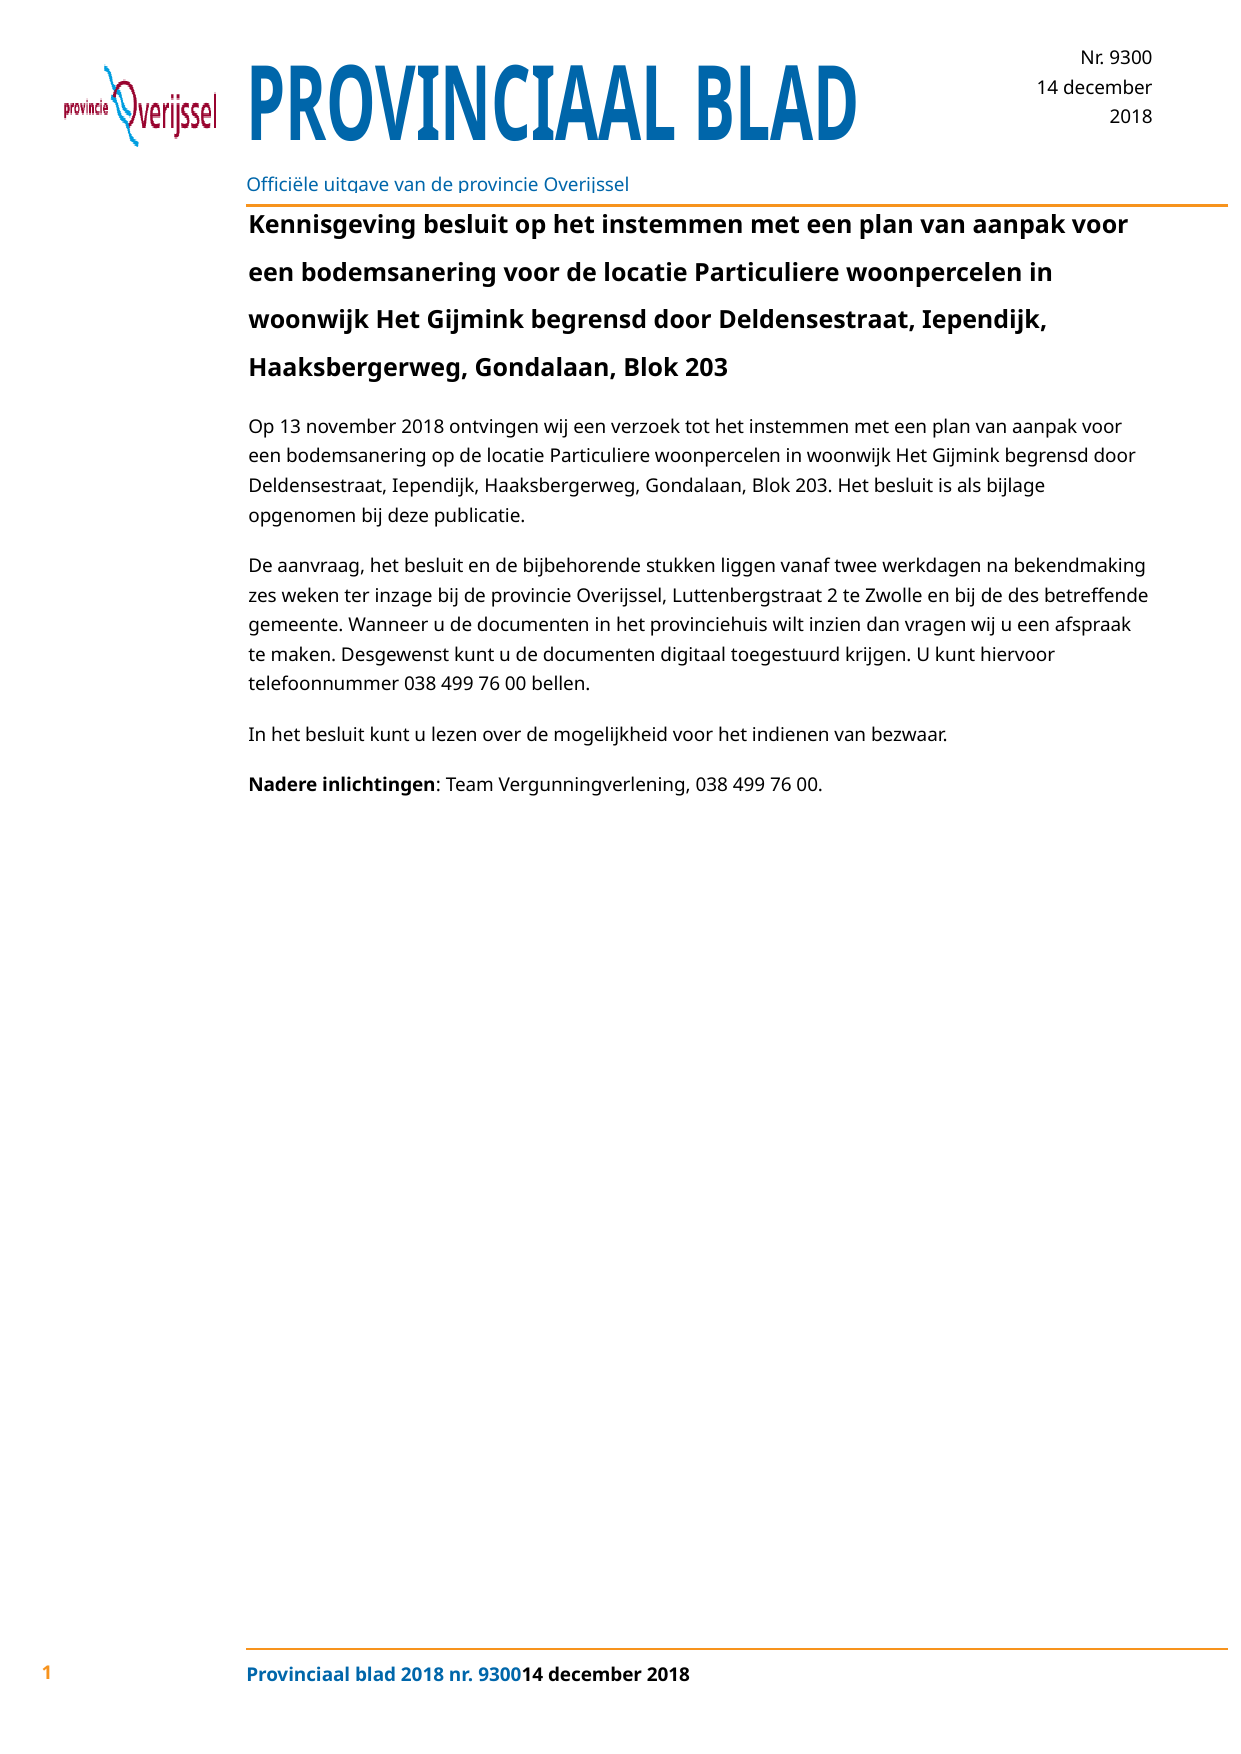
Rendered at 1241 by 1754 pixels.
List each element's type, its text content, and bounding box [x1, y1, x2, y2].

text Nadere inlichtingen: Team Vergunningverlening, 038 499 76 00. [248, 771, 1152, 797]
text Kennisgeving besluit op het instemmen met een plan van aanpak voor een bodemsanering voor de locatie Particuliere woonpercelen in woonwijk Het Gijmink begrensd door Deldensestraat, Iependijk, Haaksbergerweg, Gondalaan, Blok 203 [248, 207, 1152, 384]
picture [41, 47, 231, 172]
text Op 13 november 2018 ontvingen wij een verzoek tot het instemmen met een plan van aanpak voor een bodemsanering op de locatie Particuliere woonpercelen in woonwijk Het Gijmink begrensd door Deldensestraat, Iependijk, Haaksbergerweg, Gondalaan, Blok 203. Het besluit is als bijlage opgenomen bij deze publicatie. [248, 413, 1152, 528]
text In het besluit kunt u lezen over de mogelijkheid voor het indienen van bezwaar. [248, 721, 1152, 747]
text De aanvraag, het besluit en de bijbehorende stukken liggen vanaf twee werkdagen na bekendmaking zes weken ter inzage bij de provincie Overijssel, Luttenbergstraat 2 te Zwolle en bij de des betreffende gemeente. Wanneer u de documenten in het provinciehuis wilt inzien dan vragen wij u een afspraak te maken. Desgewenst kunt u de documenten digitaal toegestuurd krijgen. U kunt hiervoor telefoonnummer 038 499 76 00 bellen. [248, 552, 1152, 696]
